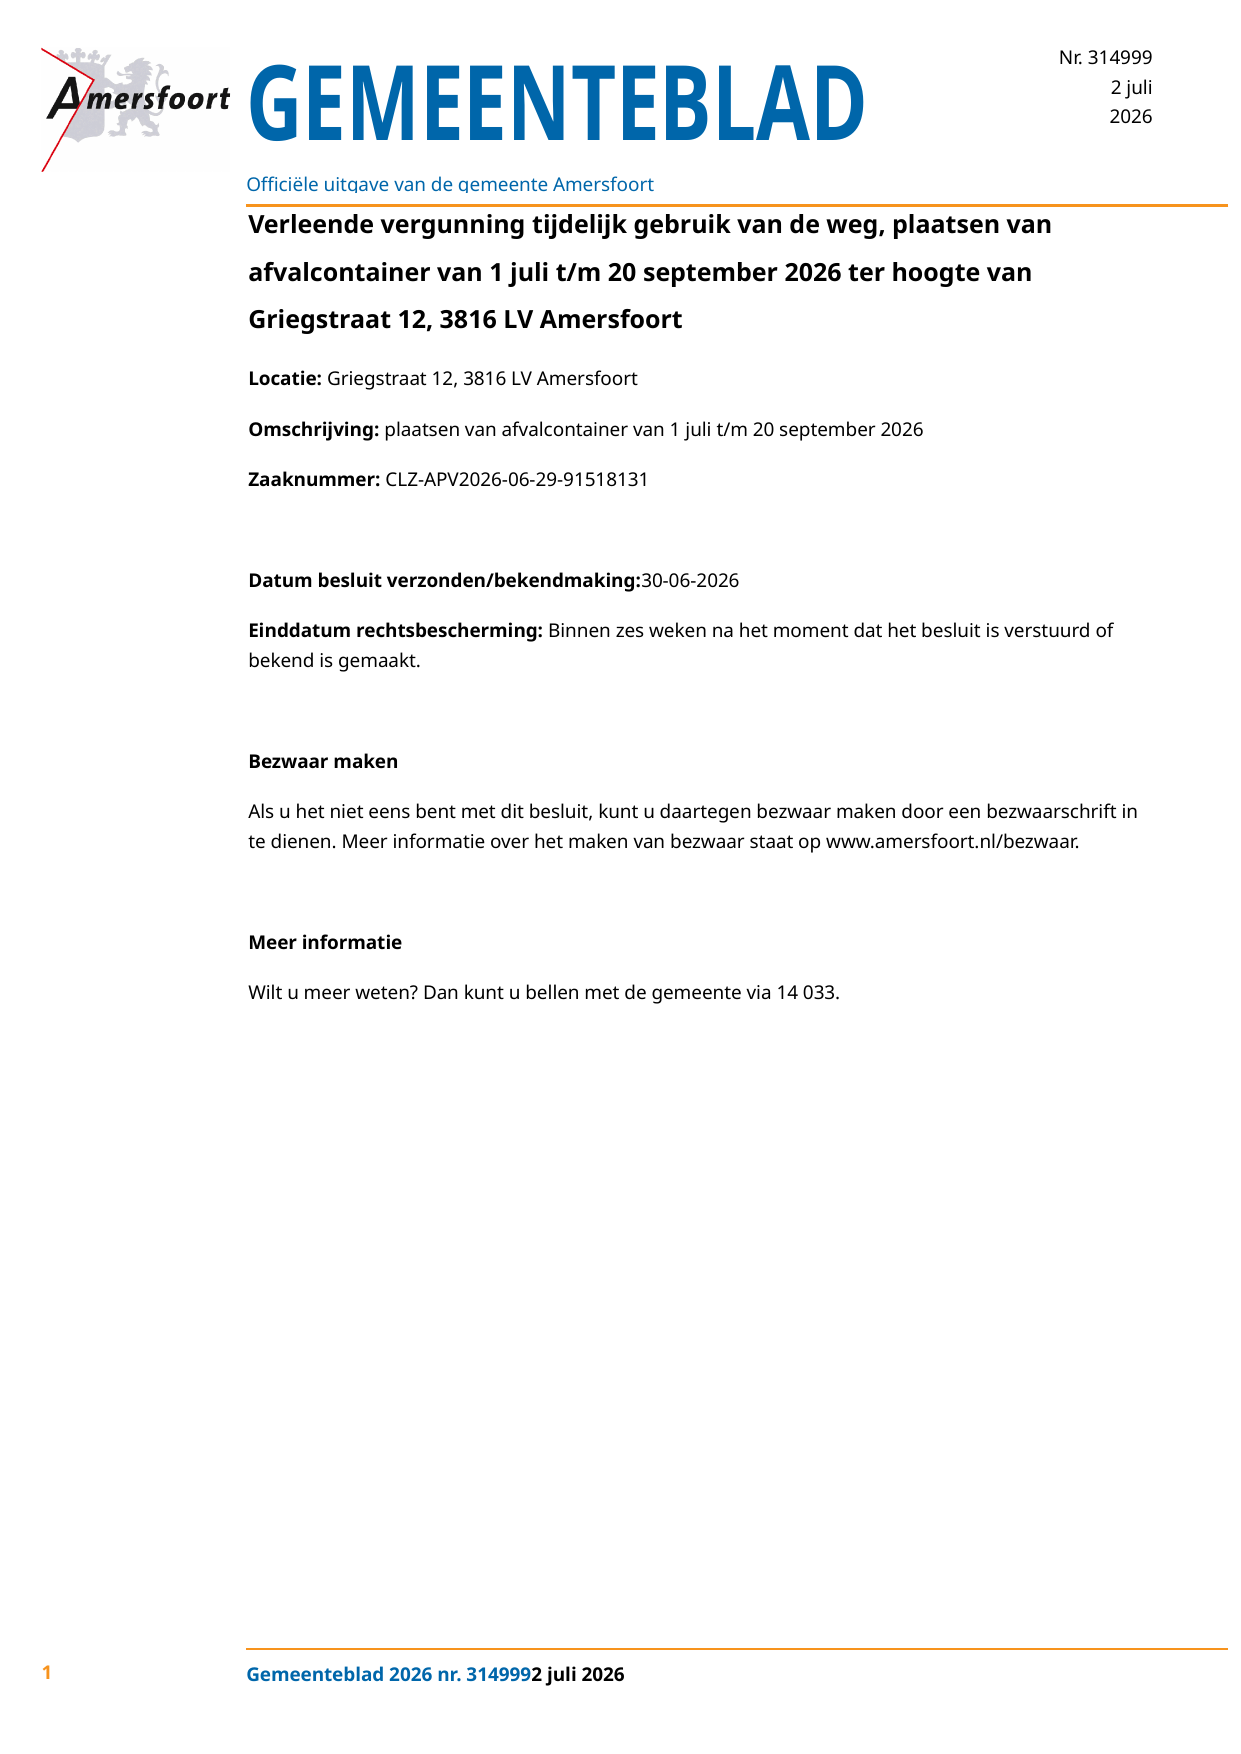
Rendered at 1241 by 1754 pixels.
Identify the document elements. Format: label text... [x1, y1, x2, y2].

text Einddatum rechtsbescherming: Binnen zes weken na het moment dat het besluit is verstuurd of bekend is gemaakt. [248, 618, 1152, 673]
text Zaaknummer: CLZ-APV2026-06-29-91518131 [248, 466, 1152, 492]
text Wilt u meer weten? Dan kunt u bellen met de gemeente via 14 033. [248, 979, 1152, 1005]
text Meer informatie [248, 929, 1152, 954]
text Bezwaar maken [248, 748, 1152, 774]
text Verleende vergunning tijdelijk gebruik van de weg, plaatsen van afvalcontainer van 1 juli t/m 20 september 2026 ter hoogte van Griegstraat 12, 3816 LV Amersfoort [248, 207, 1152, 336]
text Omschrijving: plaatsen van afvalcontainer van 1 juli t/m 20 september 2026 [248, 416, 1152, 442]
text Locatie: Griegstraat 12, 3816 LV Amersfoort [248, 366, 1152, 391]
picture [41, 47, 231, 172]
text Datum besluit verzonden/bekendmaking:30-06-2026 [248, 567, 1152, 593]
text Als u het niet eens bent met dit besluit, kunt u daartegen bezwaar maken door een bezwaarschrift in te dienen. Meer informatie over het maken van bezwaar staat op www.amersfoort.nl/bezwaar. [248, 798, 1152, 854]
